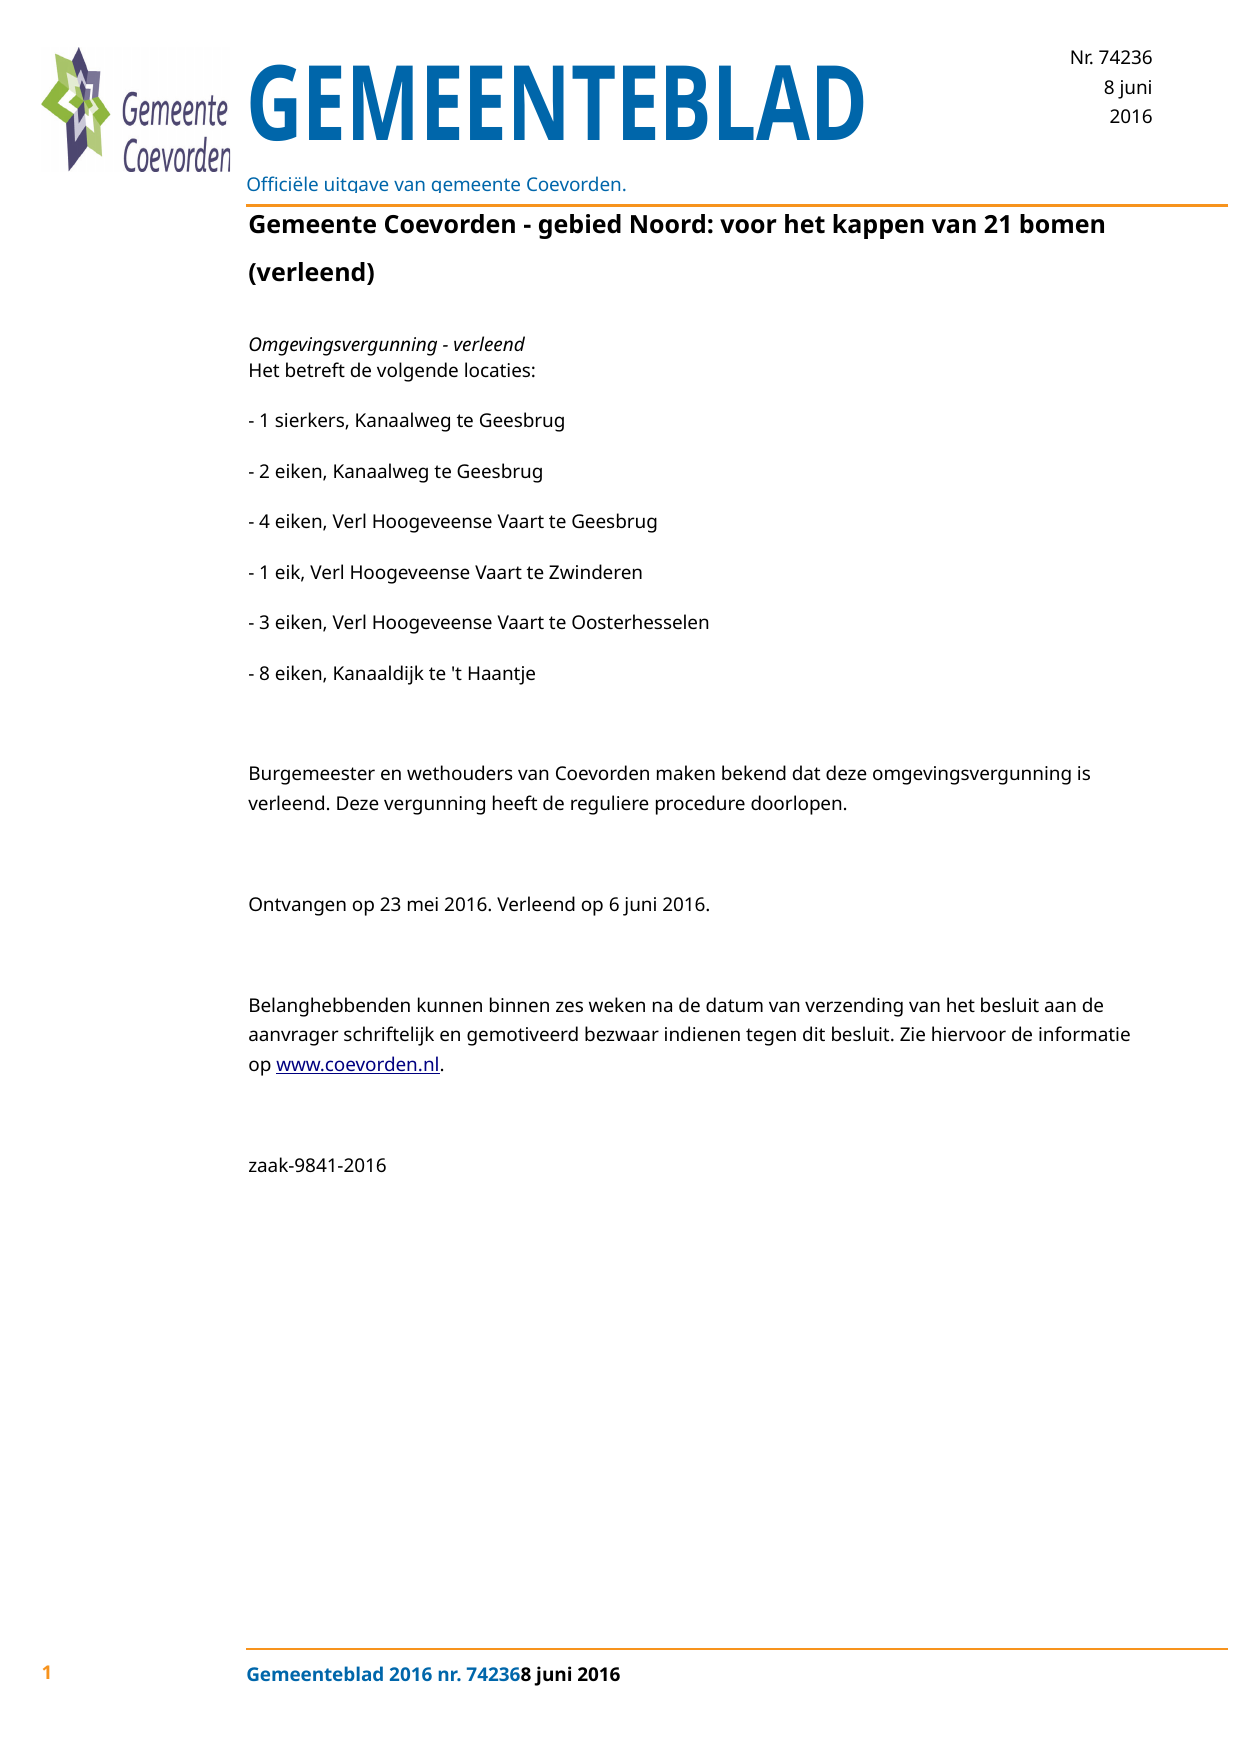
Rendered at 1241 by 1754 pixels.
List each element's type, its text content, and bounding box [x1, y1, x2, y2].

text Belanghebbenden kunnen binnen zes weken na de datum van verzending van het besluit aan de aanvrager schriftelijk en gemotiveerd bezwaar indienen tegen dit besluit. Zie hiervoor de informatie op www.coevorden.nl. [248, 992, 1152, 1077]
text - 4 eiken, Verl Hoogeveense Vaart te Geesbrug [248, 508, 1152, 534]
text Burgemeester en wethouders van Coevorden maken bekend dat deze omgevingsvergunning is verleend. Deze vergunning heeft de reguliere procedure doorlopen. [248, 761, 1152, 816]
text - 1 sierkers, Kanaalweg te Geesbrug [248, 408, 1152, 433]
picture [41, 47, 231, 172]
text - 3 eiken, Verl Hoogeveense Vaart te Oosterhesselen [248, 609, 1152, 635]
text Het betreft de volgende locaties: [248, 357, 1152, 383]
text zaak-9841-2016 [248, 1152, 1152, 1177]
text - 1 eik, Verl Hoogeveense Vaart te Zwinderen [248, 559, 1152, 584]
text Omgevingsvergunning - verleend [248, 331, 1152, 357]
text - 2 eiken, Kanaalweg te Geesbrug [248, 458, 1152, 484]
text Gemeente Coevorden - gebied Noord: voor het kappen van 21 bomen (verleend) [248, 207, 1152, 288]
text - 8 eiken, Kanaaldijk te 't Haantje [248, 660, 1152, 685]
text Ontvangen op 23 mei 2016. Verleend op 6 juni 2016. [248, 891, 1152, 917]
